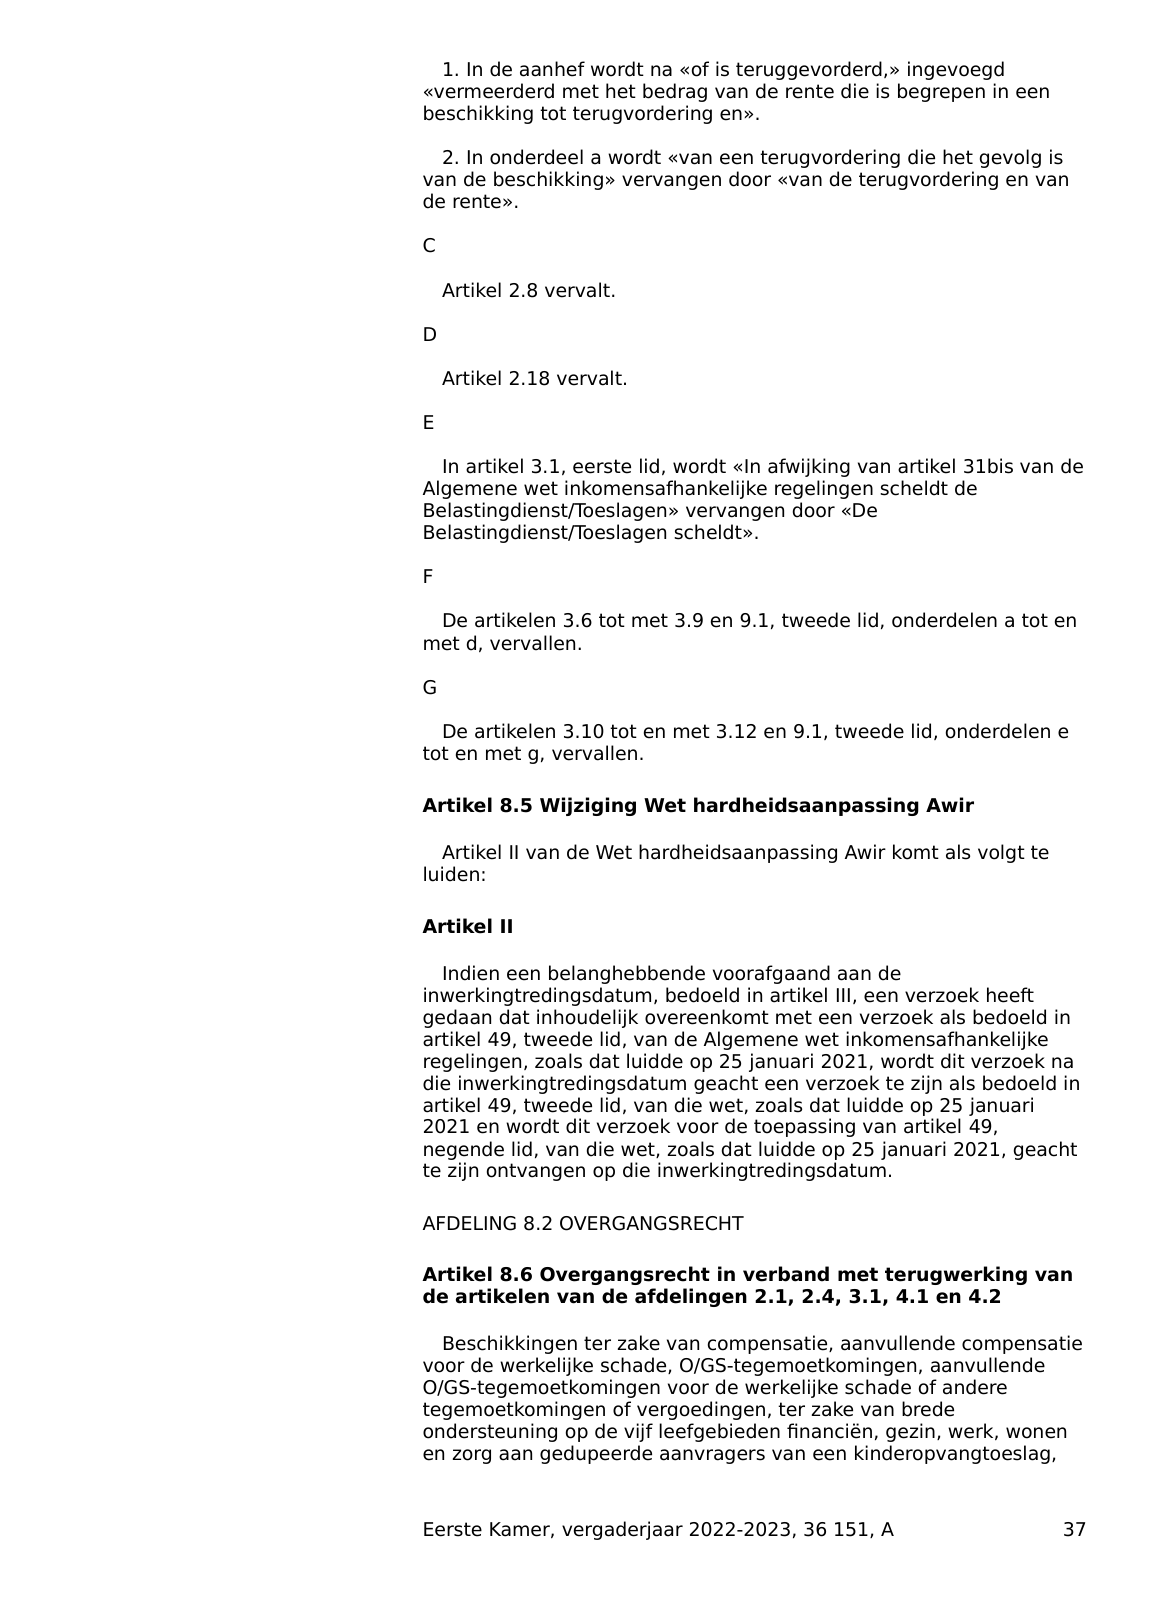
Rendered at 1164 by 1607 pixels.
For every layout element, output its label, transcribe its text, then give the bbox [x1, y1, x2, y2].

text 1. In de aanhef wordt na «of is teruggevorderd,» ingevoegd «vermeerderd met het bedrag van de rente die is begrepen in een beschikking tot terugvordering en». [422, 59, 1087, 125]
text Artikel II van de Wet hardheidsaanpassing Awir komt als volgt te luiden: [422, 842, 1087, 886]
text F [422, 566, 1087, 588]
text De artikelen 3.10 tot en met 3.12 en 9.1, tweede lid, onderdelen e tot en met g, vervallen. [422, 721, 1087, 765]
text Beschikkingen ter zake van compensatie, aanvullende compensatie voor de werkelijke schade, O/GS-tegemoetkomingen, aanvullende O/GS-tegemoetkomingen voor de werkelijke schade of andere tegemoetkomingen of vergoedingen, ter zake van brede ondersteuning op de vijf leefgebieden financiën, gezin, werk, wonen en zorg aan gedupeerde aanvragers van een kinderopvangtoeslag, [422, 1333, 1087, 1465]
text Artikel 2.8 vervalt. [422, 279, 1087, 301]
text D [422, 324, 1087, 346]
text Artikel 2.18 vervalt. [422, 368, 1087, 390]
text G [422, 677, 1087, 698]
text 2. In onderdeel a wordt «van een terugvordering die het gevolg is van de beschikking» vervangen door «van de terugvordering en van de rente». [422, 147, 1087, 213]
text Indien een belanghebbende voorafgaand aan de inwerkingtredingsdatum, bedoeld in artikel III, een verzoek heeft gedaan dat inhoudelijk overeenkomt met een verzoek als bedoeld in artikel 49, tweede lid, van de Algemene wet inkomensafhankelijke regelingen, zoals dat luidde op 25 januari 2021, wordt dit verzoek na die inwerkingtredingsdatum geacht een verzoek te zijn als bedoeld in artikel 49, tweede lid, van die wet, zoals dat luidde op 25 januari 2021 en wordt dit verzoek voor de toepassing van artikel 49, negende lid, van die wet, zoals dat luidde op 25 januari 2021, geacht te zijn ontvangen op die inwerkingtredingsdatum. [422, 963, 1087, 1182]
text De artikelen 3.6 tot met 3.9 en 9.1, tweede lid, onderdelen a tot en met d, vervallen. [422, 610, 1087, 654]
subtitle AFDELING 8.2 OVERGANGSRECHT [422, 1212, 1087, 1234]
text E [422, 412, 1087, 434]
text In artikel 3.1, eerste lid, wordt «In afwijking van artikel 31bis van de Algemene wet inkomensafhankelijke regelingen scheldt de Belastingdienst/Toeslagen» vervangen door «De Belastingdienst/Toeslagen scheldt». [422, 456, 1087, 544]
subtitle Artikel 8.6 Overgangsrecht in verband met terugwerking van de artikelen van de afdelingen 2.1, 2.4, 3.1, 4.1 en 4.2 [422, 1264, 1087, 1308]
text C [422, 235, 1087, 257]
subtitle Artikel 8.5 Wijziging Wet hardheidsaanpassing Awir [422, 795, 1087, 817]
subtitle Artikel II [422, 916, 1087, 938]
